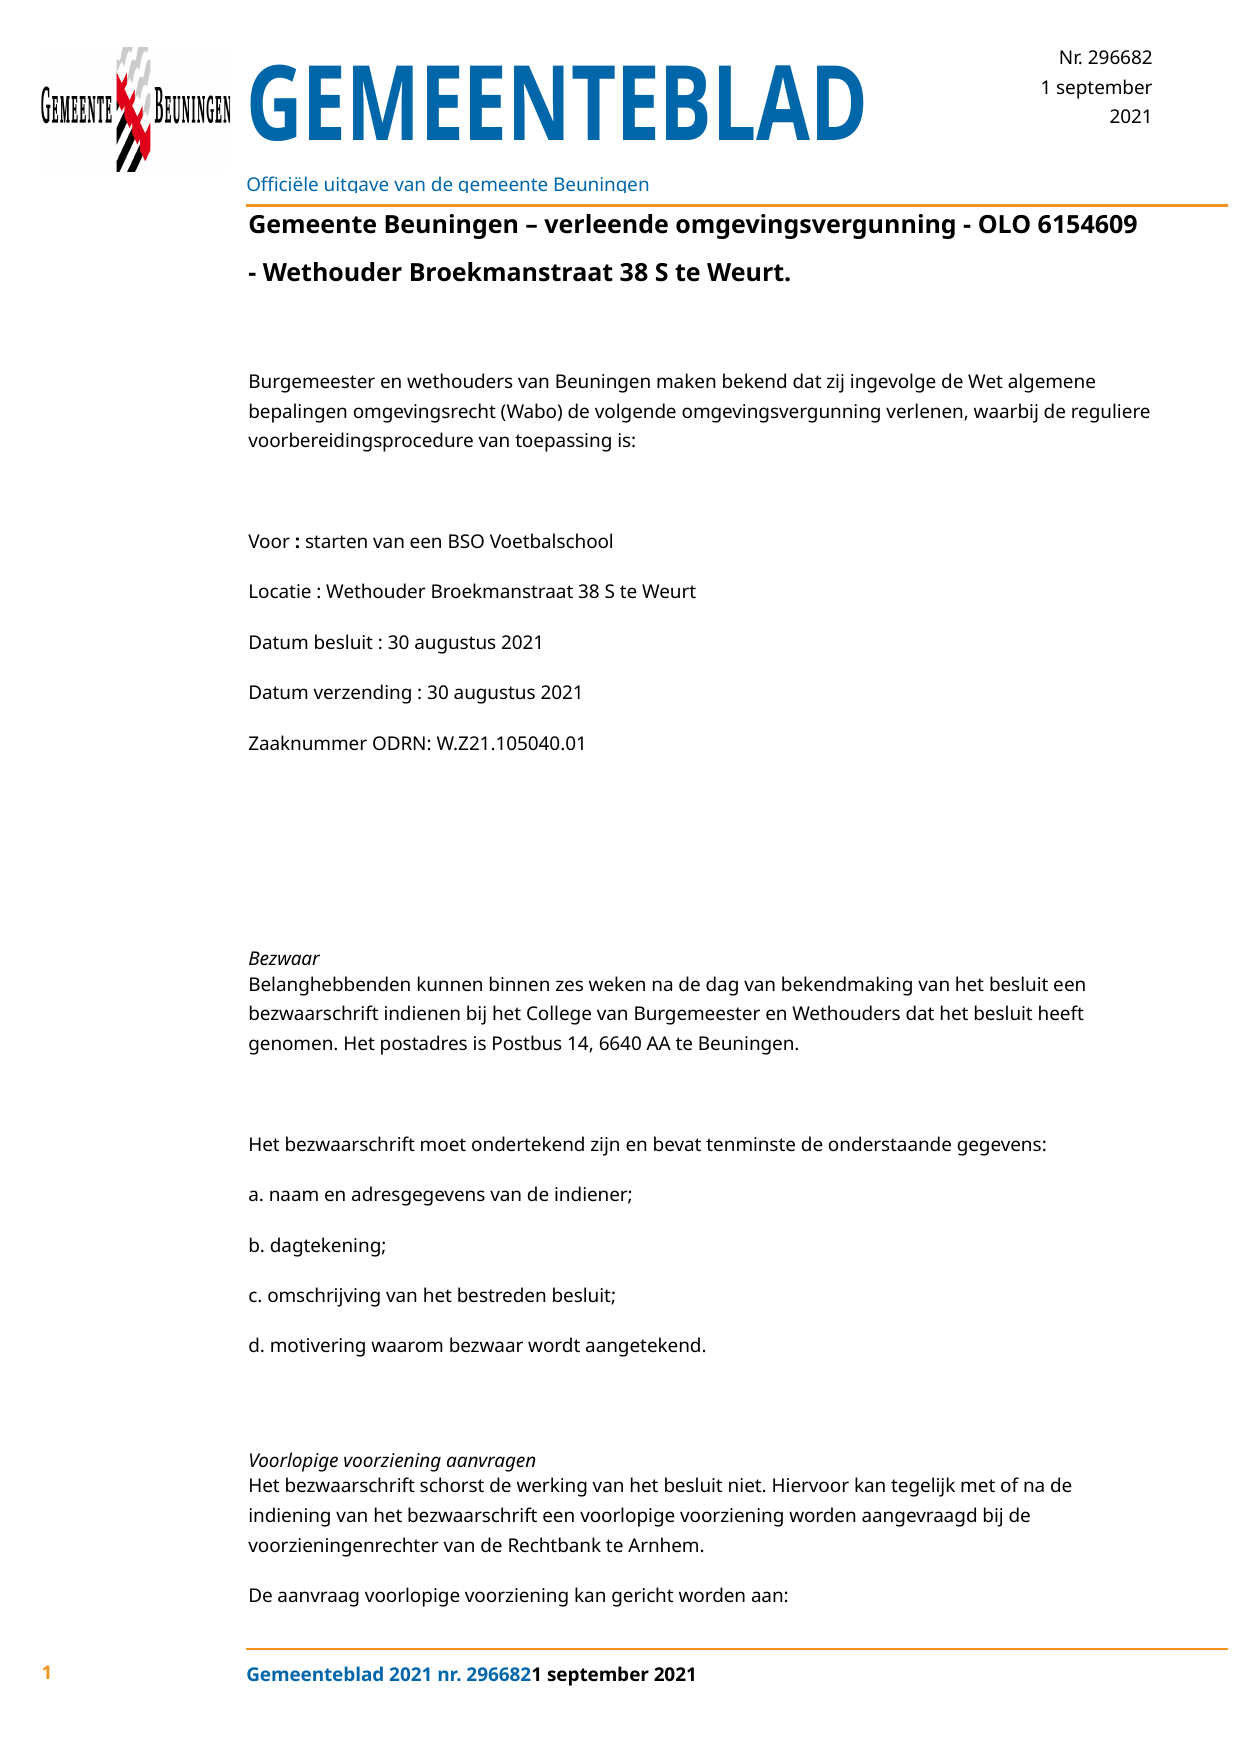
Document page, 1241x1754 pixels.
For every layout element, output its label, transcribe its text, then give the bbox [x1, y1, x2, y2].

text Gemeente Beuningen – verleende omgevingsvergunning - OLO 6154609 - Wethouder Broekmanstraat 38 S te Weurt. [248, 207, 1152, 288]
text Het bezwaarschrift schorst de werking van het besluit niet. Hiervoor kan tegelijk met of na de indiening van het bezwaarschrift een voorlopige voorziening worden aangevraagd bij de voorzieningenrechter van de Rechtbank te Arnhem. [248, 1473, 1152, 1558]
text Burgemeester en wethouders van Beuningen maken bekend dat zij ingevolge de Wet algemene bepalingen omgevingsrecht (Wabo) de volgende omgevingsvergunning verlenen, waarbij de reguliere voorbereidingsprocedure van toepassing is: [248, 368, 1152, 453]
text Datum besluit : 30 augustus 2021 [248, 629, 1152, 655]
text Het bezwaarschrift moet ondertekend zijn en bevat tenminste de onderstaande gegevens: [248, 1131, 1152, 1157]
text Voorlopige voorziening aanvragen [248, 1447, 1152, 1473]
text Datum verzending : 30 augustus 2021 [248, 679, 1152, 705]
text d. motivering waarom bezwaar wordt aangetekend. [248, 1333, 1152, 1358]
text b. dagtekening; [248, 1232, 1152, 1257]
text Zaaknummer ODRN: W.Z21.105040.01 [248, 730, 1152, 756]
picture [41, 47, 231, 172]
text Belanghebbenden kunnen binnen zes weken na de dag van bekendmaking van het besluit een bezwaarschrift indienen bij het College van Burgemeester en Wethouders dat het besluit heeft genomen. Het postadres is Postbus 14, 6640 AA te Beuningen. [248, 971, 1152, 1056]
text De aanvraag voorlopige voorziening kan gericht worden aan: [248, 1582, 1152, 1608]
text a. naam en adresgegevens van de indiener; [248, 1181, 1152, 1207]
text Bezwaar [248, 945, 1152, 971]
text Voor : starten van een BSO Voetbalschool [248, 528, 1152, 554]
text c. omschrijving van het bestreden besluit; [248, 1282, 1152, 1308]
text Locatie : Wethouder Broekmanstraat 38 S te Weurt [248, 579, 1152, 604]
